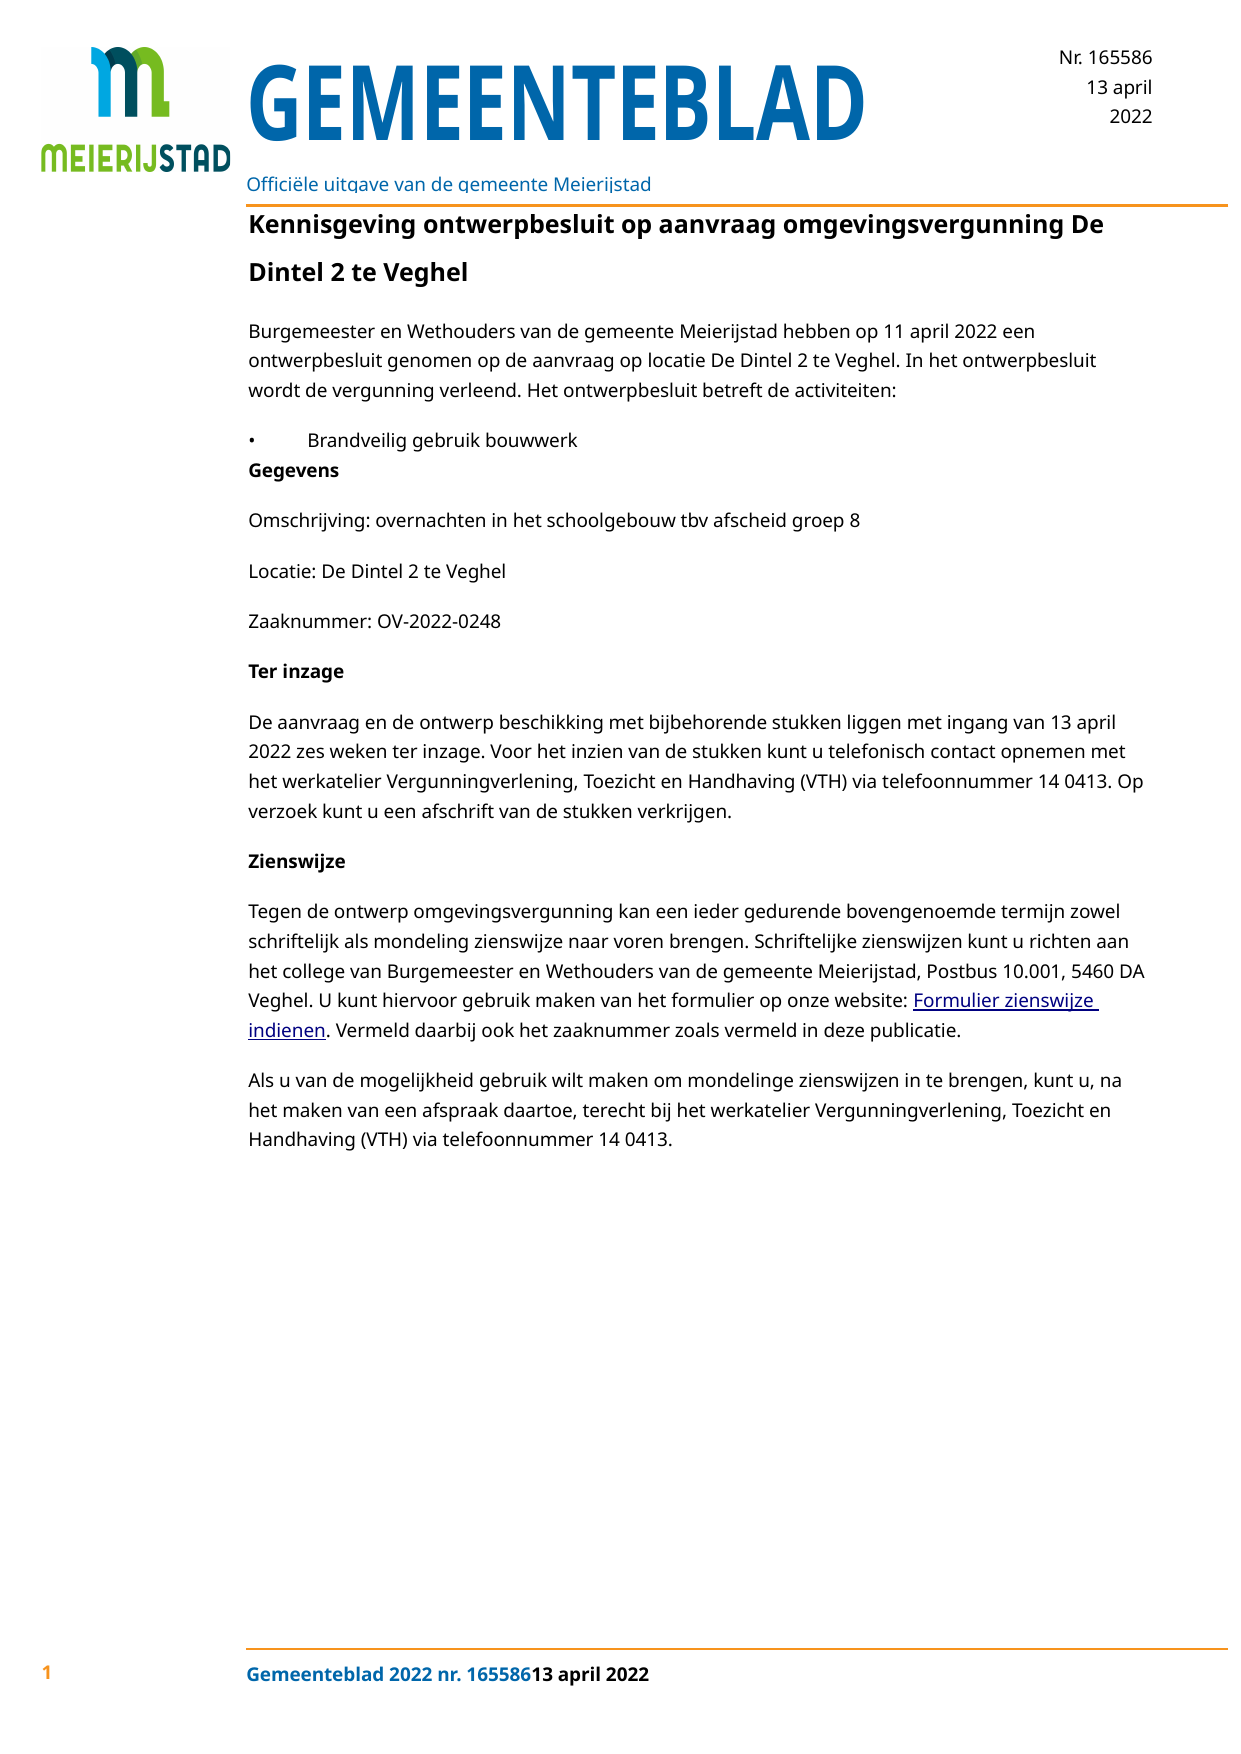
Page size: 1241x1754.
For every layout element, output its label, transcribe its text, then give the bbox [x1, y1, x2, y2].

text Ter inzage [248, 659, 1152, 684]
text Burgemeester en Wethouders van de gemeente Meierijstad hebben op 11 april 2022 een ontwerpbesluit genomen op de aanvraag op locatie De Dintel 2 te Veghel. In het ontwerpbesluit wordt de vergunning verleend. Het ontwerpbesluit betreft de activiteiten: [248, 318, 1152, 403]
text Als u van de mogelijkheid gebruik wilt maken om mondelinge zienswijzen in te brengen, kunt u, na het maken van een afspraak daartoe, terecht bij het werkatelier Vergunningverlening, Toezicht en Handhaving (VTH) via telefoonnummer 14 0413. [248, 1067, 1152, 1152]
text Omschrijving: overnachten in het schoolgebouw tbv afscheid groep 8 [248, 507, 1152, 533]
text Gegevens [248, 457, 1152, 483]
text Tegen de ontwerp omgevingsvergunning kan een ieder gedurende bovengenoemde termijn zowel schriftelijk als mondeling zienswijze naar voren brengen. Schriftelijke zienswijzen kunt u richten aan het college van Burgemeester en Wethouders van de gemeente Meierijstad, Postbus 10.001, 5460 DA Veghel. U kunt hiervoor gebruik maken van het formulier op onze website: Formulier zienswijze indienen. Vermeld daarbij ook het zaaknummer zoals vermeld in deze publicatie. [248, 899, 1152, 1043]
text Zaaknummer: OV-2022-0248 [248, 608, 1152, 634]
list Brandveilig gebruik bouwwerk [248, 427, 1152, 453]
text Locatie: De Dintel 2 te Veghel [248, 558, 1152, 584]
picture [41, 47, 231, 172]
text Kennisgeving ontwerpbesluit op aanvraag omgevingsvergunning De Dintel 2 te Veghel [248, 207, 1152, 288]
text De aanvraag en de ontwerp beschikking met bijbehorende stukken liggen met ingang van 13 april 2022 zes weken ter inzage. Voor het inzien van de stukken kunt u telefonisch contact opnemen met het werkatelier Vergunningverlening, Toezicht en Handhaving (VTH) via telefoonnummer 14 0413. Op verzoek kunt u een afschrift van de stukken verkrijgen. [248, 709, 1152, 824]
text Zienswijze [248, 848, 1152, 874]
